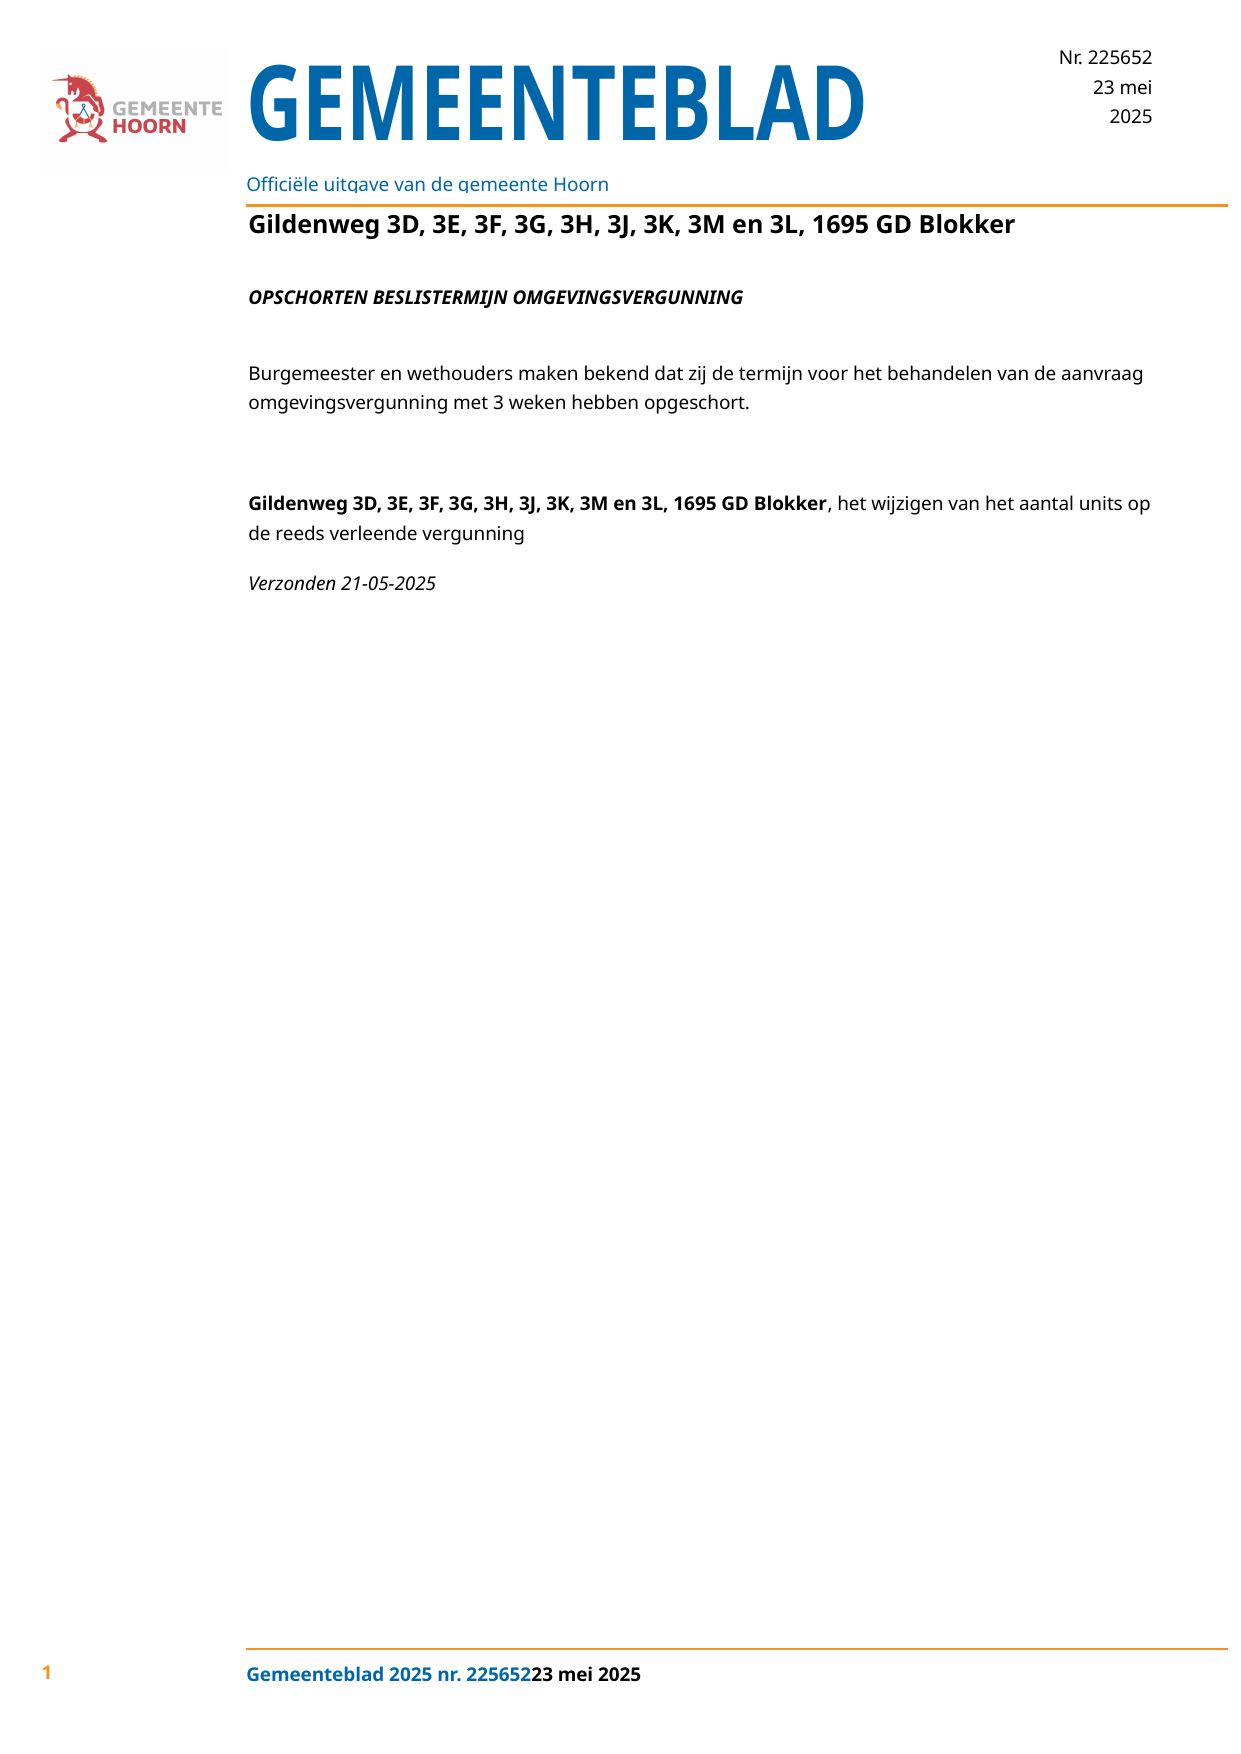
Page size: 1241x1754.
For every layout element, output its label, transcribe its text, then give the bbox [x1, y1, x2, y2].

text Verzonden 21-05-2025 [248, 570, 1152, 596]
picture [41, 47, 231, 172]
text OPSCHORTEN BESLISTERMIJN OMGEVINGSVERGUNNING [248, 284, 1152, 309]
text Gildenweg 3D, 3E, 3F, 3G, 3H, 3J, 3K, 3M en 3L, 1695 GD Blokker [248, 207, 1152, 241]
text Gildenweg 3D, 3E, 3F, 3G, 3H, 3J, 3K, 3M en 3L, 1695 GD Blokker, het wijzigen van het aantal units op de reeds verleende vergunning [248, 490, 1152, 546]
text Burgemeester en wethouders maken bekend dat zij de termijn voor het behandelen van de aanvraag omgevingsvergunning met 3 weken hebben opgeschort. [248, 360, 1152, 415]
